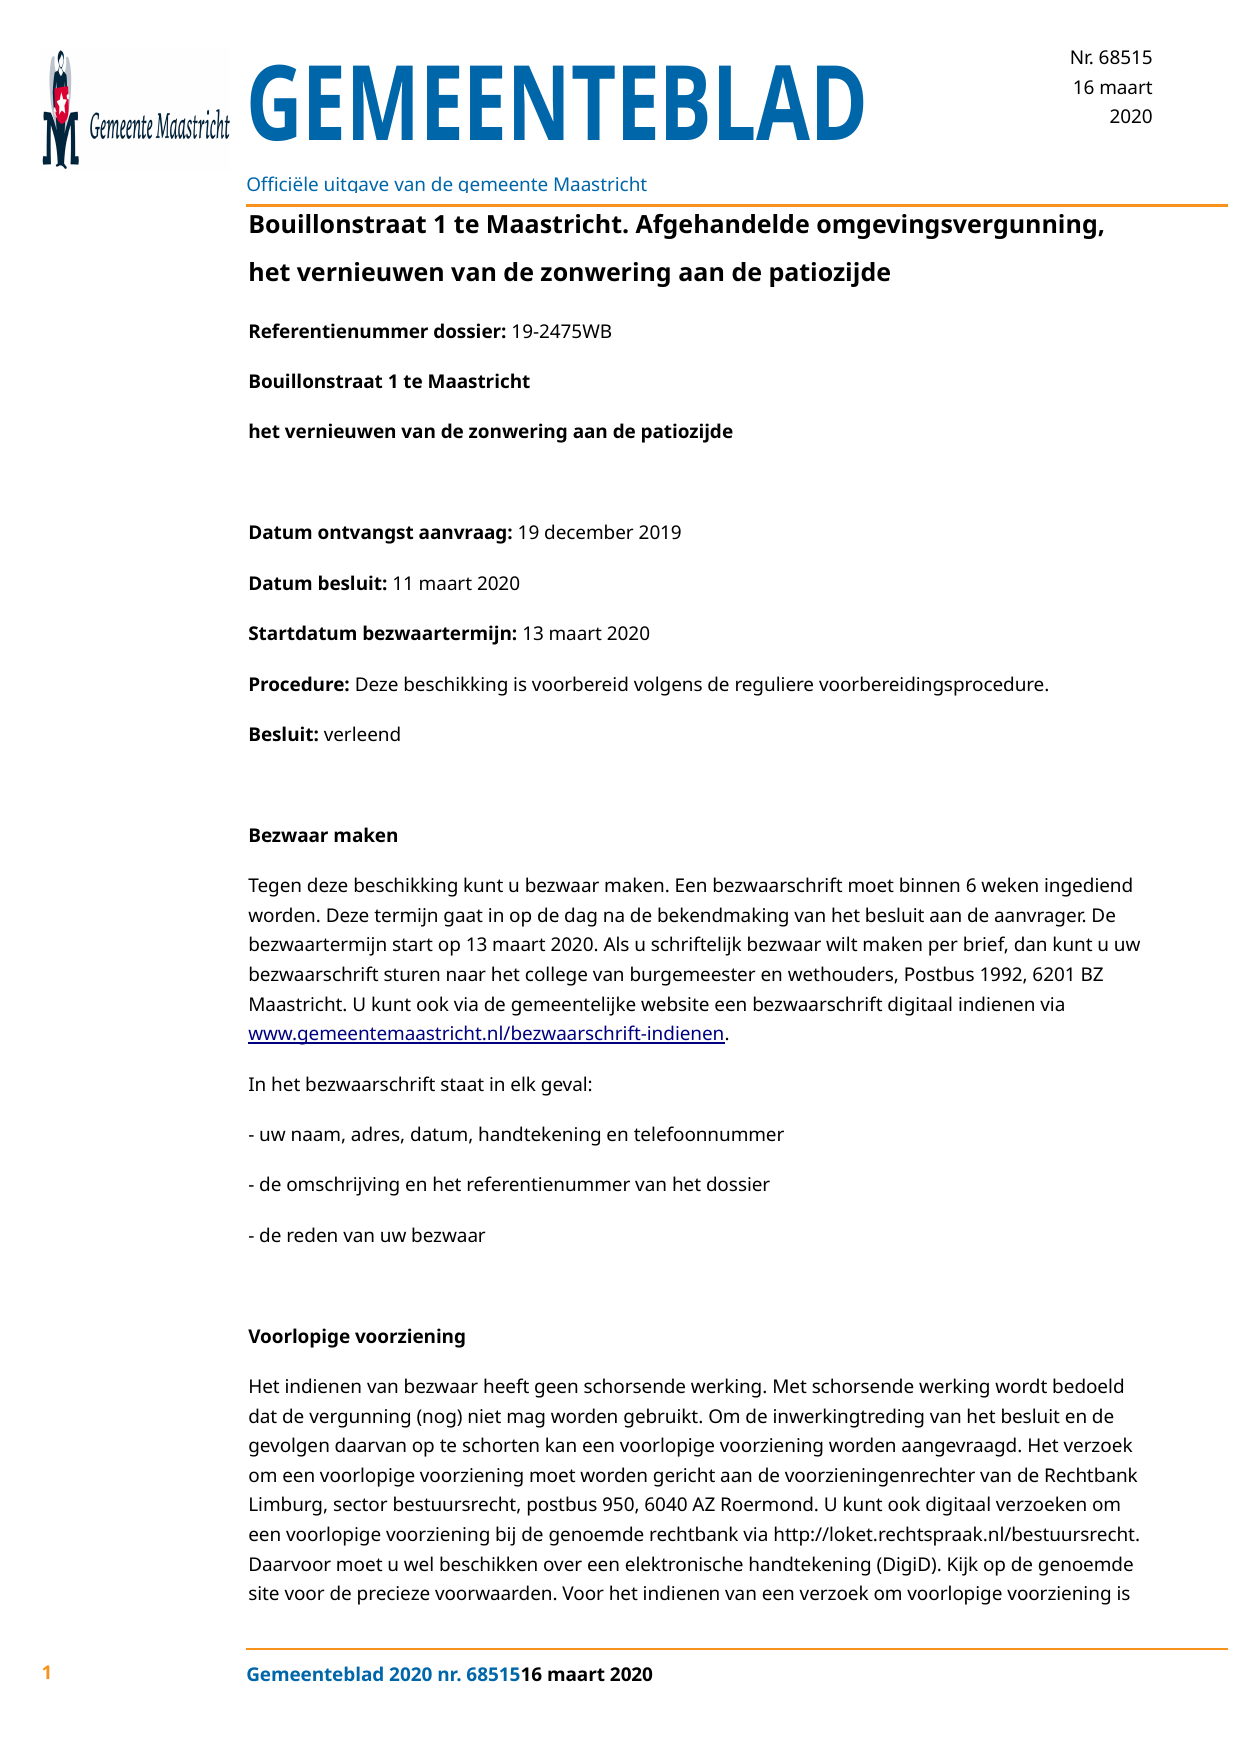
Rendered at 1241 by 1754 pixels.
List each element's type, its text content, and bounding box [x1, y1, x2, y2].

text Referentienummer dossier: 19-2475WB [248, 318, 1152, 344]
text Het indienen van bezwaar heeft geen schorsende werking. Met schorsende werking wordt bedoeld dat de vergunning (nog) niet mag worden gebruikt. Om de inwerkingtreding van het besluit en de gevolgen daarvan op te schorten kan een voorlopige voorziening worden aangevraagd. Het verzoek om een voorlopige voorziening moet worden gericht aan de voorzieningenrechter van de Rechtbank Limburg, sector bestuursrecht, postbus 950, 6040 AZ Roermond. U kunt ook digitaal verzoeken om een voorlopige voorziening bij de genoemde rechtbank via http://loket.rechtspraak.nl/bestuursrecht. Daarvoor moet u wel beschikken over een elektronische handtekening (DigiD). Kijk op de genoemde site voor de precieze voorwaarden. Voor het indienen van een verzoek om voorlopige voorziening is [248, 1373, 1152, 1606]
text - uw naam, adres, datum, handtekening en telefoonnummer [248, 1121, 1152, 1147]
text - de reden van uw bezwaar [248, 1222, 1152, 1248]
text Tegen deze beschikking kunt u bezwaar maken. Een bezwaarschrift moet binnen 6 weken ingediend worden. Deze termijn gaat in op de dag na de bekendmaking van het besluit aan de aanvrager. De bezwaartermijn start op 13 maart 2020. Als u schriftelijk bezwaar wilt maken per brief, dan kunt u uw bezwaarschrift sturen naar het college van burgemeester en wethouders, Postbus 1992, 6201 BZ Maastricht. U kunt ook via de gemeentelijke website een bezwaarschrift digitaal indienen via www.gemeentemaastricht.nl/bezwaarschrift-indienen. [248, 872, 1152, 1046]
text Voorlopige voorziening [248, 1323, 1152, 1349]
text - de omschrijving en het referentienummer van het dossier [248, 1172, 1152, 1197]
text het vernieuwen van de zonwering aan de patiozijde [248, 419, 1152, 444]
text Datum besluit: 11 maart 2020 [248, 570, 1152, 596]
picture [41, 47, 231, 172]
text Besluit: verleend [248, 721, 1152, 747]
text Procedure: Deze beschikking is voorbereid volgens de reguliere voorbereidingsprocedure. [248, 671, 1152, 697]
text Datum ontvangst aanvraag: 19 december 2019 [248, 519, 1152, 545]
text Bouillonstraat 1 te Maastricht. Afgehandelde omgevingsvergunning, het vernieuwen van de zonwering aan de patiozijde [248, 207, 1152, 288]
text Bezwaar maken [248, 822, 1152, 848]
text Startdatum bezwaartermijn: 13 maart 2020 [248, 620, 1152, 646]
text In het bezwaarschrift staat in elk geval: [248, 1071, 1152, 1097]
text Bouillonstraat 1 te Maastricht [248, 368, 1152, 394]
